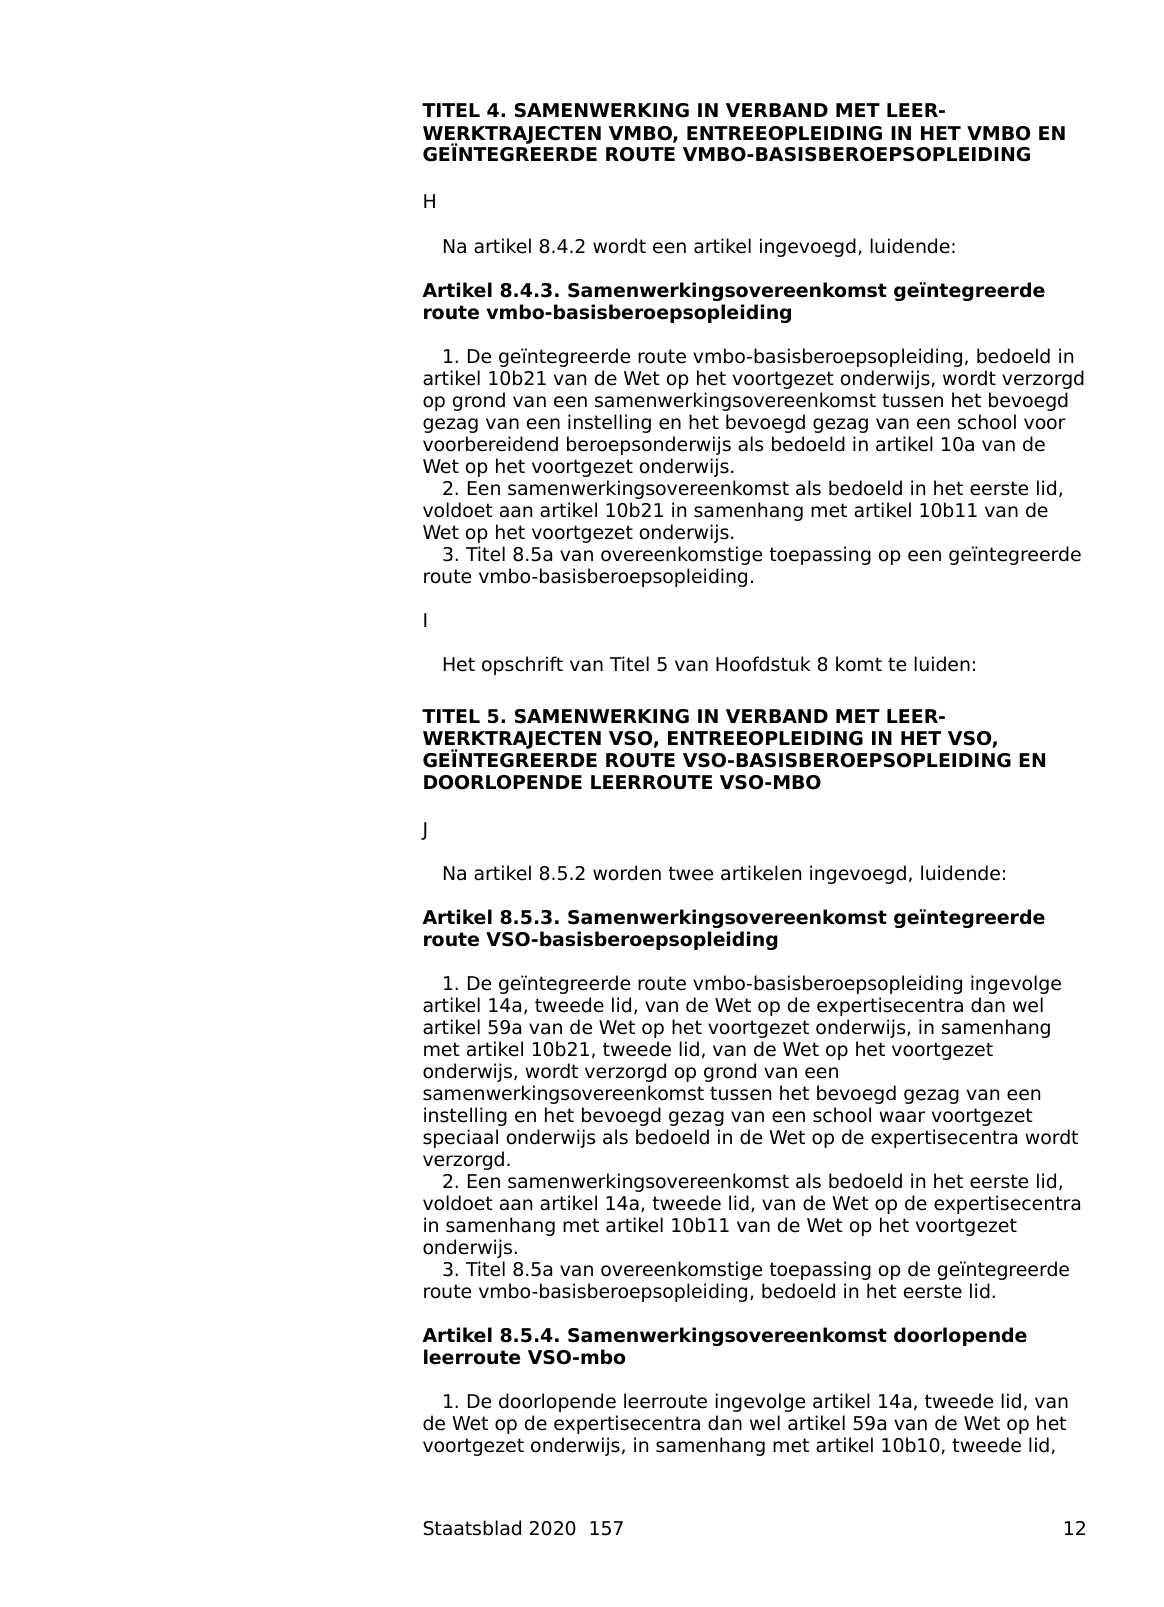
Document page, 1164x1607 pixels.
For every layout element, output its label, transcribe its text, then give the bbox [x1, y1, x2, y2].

text I [422, 610, 1087, 632]
subtitle TITEL 5. SAMENWERKING IN VERBAND MET LEER-WERKTRAJECTEN VSO, ENTREEOPLEIDING IN HET VSO, GEÏNTEGREERDE ROUTE VSO-BASISBEROEPSOPLEIDING EN DOORLOPENDE LEERROUTE VSO-MBO [422, 706, 1087, 794]
text 3. Titel 8.5a van overeenkomstige toepassing op de geïntegreerde route vmbo-basisberoepsopleiding, bedoeld in het eerste lid. [422, 1259, 1087, 1303]
subtitle Artikel 8.5.4. Samenwerkingsovereenkomst doorlopende leerroute VSO-mbo [422, 1325, 1087, 1369]
subtitle Artikel 8.5.3. Samenwerkingsovereenkomst geïntegreerde route VSO-basisberoepsopleiding [422, 907, 1087, 951]
text 3. Titel 8.5a van overeenkomstige toepassing op een geïntegreerde route vmbo-basisberoepsopleiding. [422, 544, 1087, 588]
text Het opschrift van Titel 5 van Hoofdstuk 8 komt te luiden: [422, 654, 1087, 676]
text Na artikel 8.5.2 worden twee artikelen ingevoegd, luidende: [422, 863, 1087, 885]
text 1. De geïntegreerde route vmbo-basisberoepsopleiding, bedoeld in artikel 10b21 van de Wet op het voortgezet onderwijs, wordt verzorgd op grond van een samenwerkingsovereenkomst tussen het bevoegd gezag van een instelling en het bevoegd gezag van een school voor voorbereidend beroepsonderwijs als bedoeld in artikel 10a van de Wet op het voortgezet onderwijs. [422, 346, 1087, 478]
subtitle Artikel 8.4.3. Samenwerkingsovereenkomst geïntegreerde route vmbo-basisberoepsopleiding [422, 280, 1087, 324]
text J [422, 819, 1087, 841]
text 1. De geïntegreerde route vmbo-basisberoepsopleiding ingevolge artikel 14a, tweede lid, van de Wet op de expertisecentra dan wel artikel 59a van de Wet op het voortgezet onderwijs, in samenhang met artikel 10b21, tweede lid, van de Wet op het voortgezet onderwijs, wordt verzorgd op grond van een samenwerkingsovereenkomst tussen het bevoegd gezag van een instelling en het bevoegd gezag van een school waar voortgezet speciaal onderwijs als bedoeld in de Wet op de expertisecentra wordt verzorgd. [422, 973, 1087, 1171]
text Na artikel 8.4.2 wordt een artikel ingevoegd, luidende: [422, 236, 1087, 257]
text H [422, 191, 1087, 213]
text 2. Een samenwerkingsovereenkomst als bedoeld in het eerste lid, voldoet aan artikel 14a, tweede lid, van de Wet op de expertisecentra in samenhang met artikel 10b11 van de Wet op het voortgezet onderwijs. [422, 1171, 1087, 1259]
text 1. De doorlopende leerroute ingevolge artikel 14a, tweede lid, van de Wet op de expertisecentra dan wel artikel 59a van de Wet op het voortgezet onderwijs, in samenhang met artikel 10b10, tweede lid, [422, 1391, 1087, 1457]
subtitle TITEL 4. SAMENWERKING IN VERBAND MET LEER-WERKTRAJECTEN VMBO, ENTREEOPLEIDING IN HET VMBO EN GEÏNTEGREERDE ROUTE VMBO-BASISBEROEPSOPLEIDING [422, 100, 1087, 166]
text 2. Een samenwerkingsovereenkomst als bedoeld in het eerste lid, voldoet aan artikel 10b21 in samenhang met artikel 10b11 van de Wet op het voortgezet onderwijs. [422, 478, 1087, 544]
